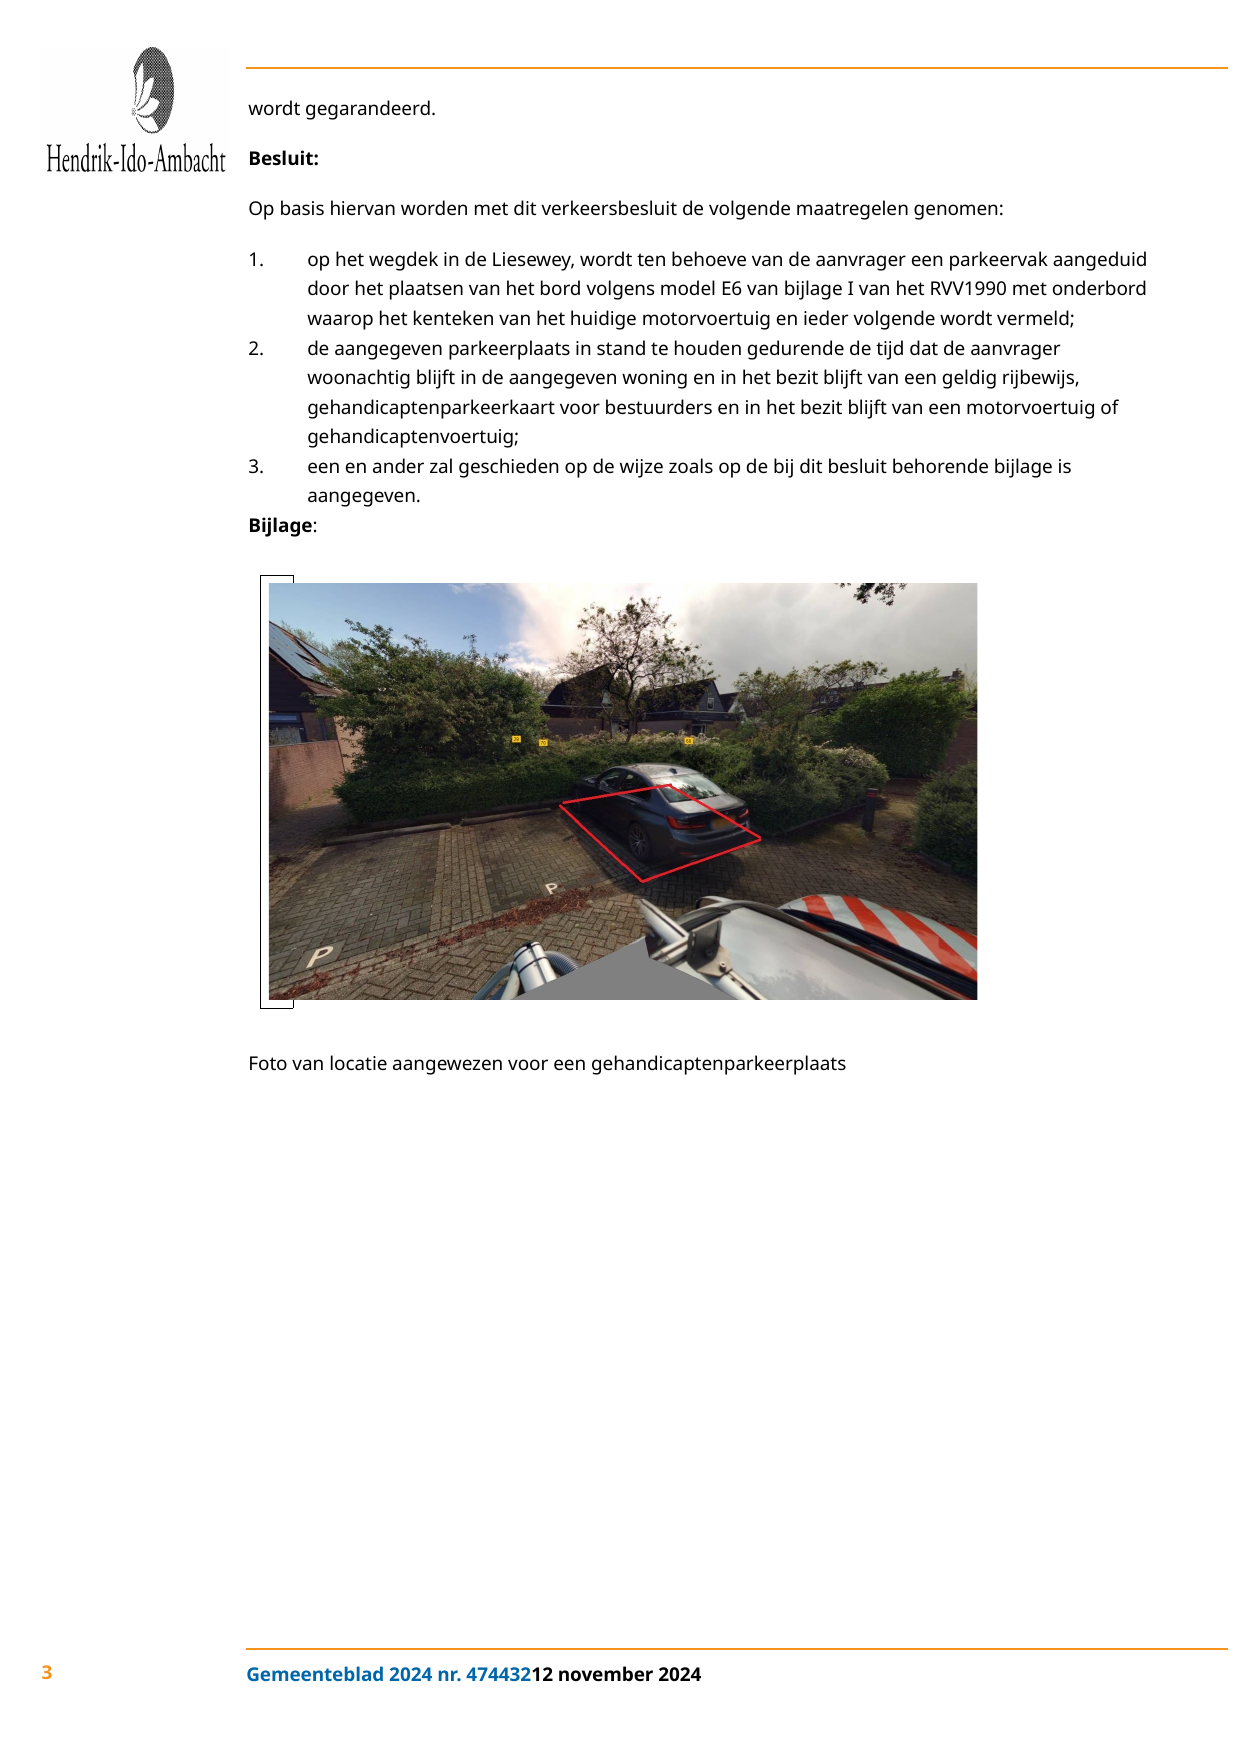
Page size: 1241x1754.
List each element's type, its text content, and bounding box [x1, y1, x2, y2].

text Bijlage: [248, 512, 1152, 538]
text Op basis hiervan worden met dit verkeersbesluit de volgende maatregelen genomen: [248, 196, 1152, 221]
list een en ander zal geschieden op de wijze zoals op de bij dit besluit behorende bijlage is aangegeven. [248, 453, 1152, 508]
text wordt gegarandeerd. [248, 95, 1152, 121]
list de aangegeven parkeerplaats in stand te houden gedurende de tijd dat de aanvrager woonachtig blijft in de aangegeven woning en in het bezit blijft van een geldig rijbewijs, gehandicaptenparkeerkaart voor bestuurders en in het bezit blijft van een motorvoertuig of gehandicaptenvoertuig; [248, 335, 1152, 449]
text Foto van locatie aangewezen voor een gehandicaptenparkeerplaats [248, 1050, 1152, 1076]
picture [41, 47, 231, 172]
text Besluit: [248, 145, 1152, 171]
picture [268, 583, 978, 1000]
list op het wegdek in de Liesewey, wordt ten behoeve van de aanvrager een parkeervak aangeduid door het plaatsen van het bord volgens model E6 van bijlage I van het RVV1990 met onderbord waarop het kenteken van het huidige motorvoertuig en ieder volgende wordt vermeld; [248, 246, 1152, 331]
